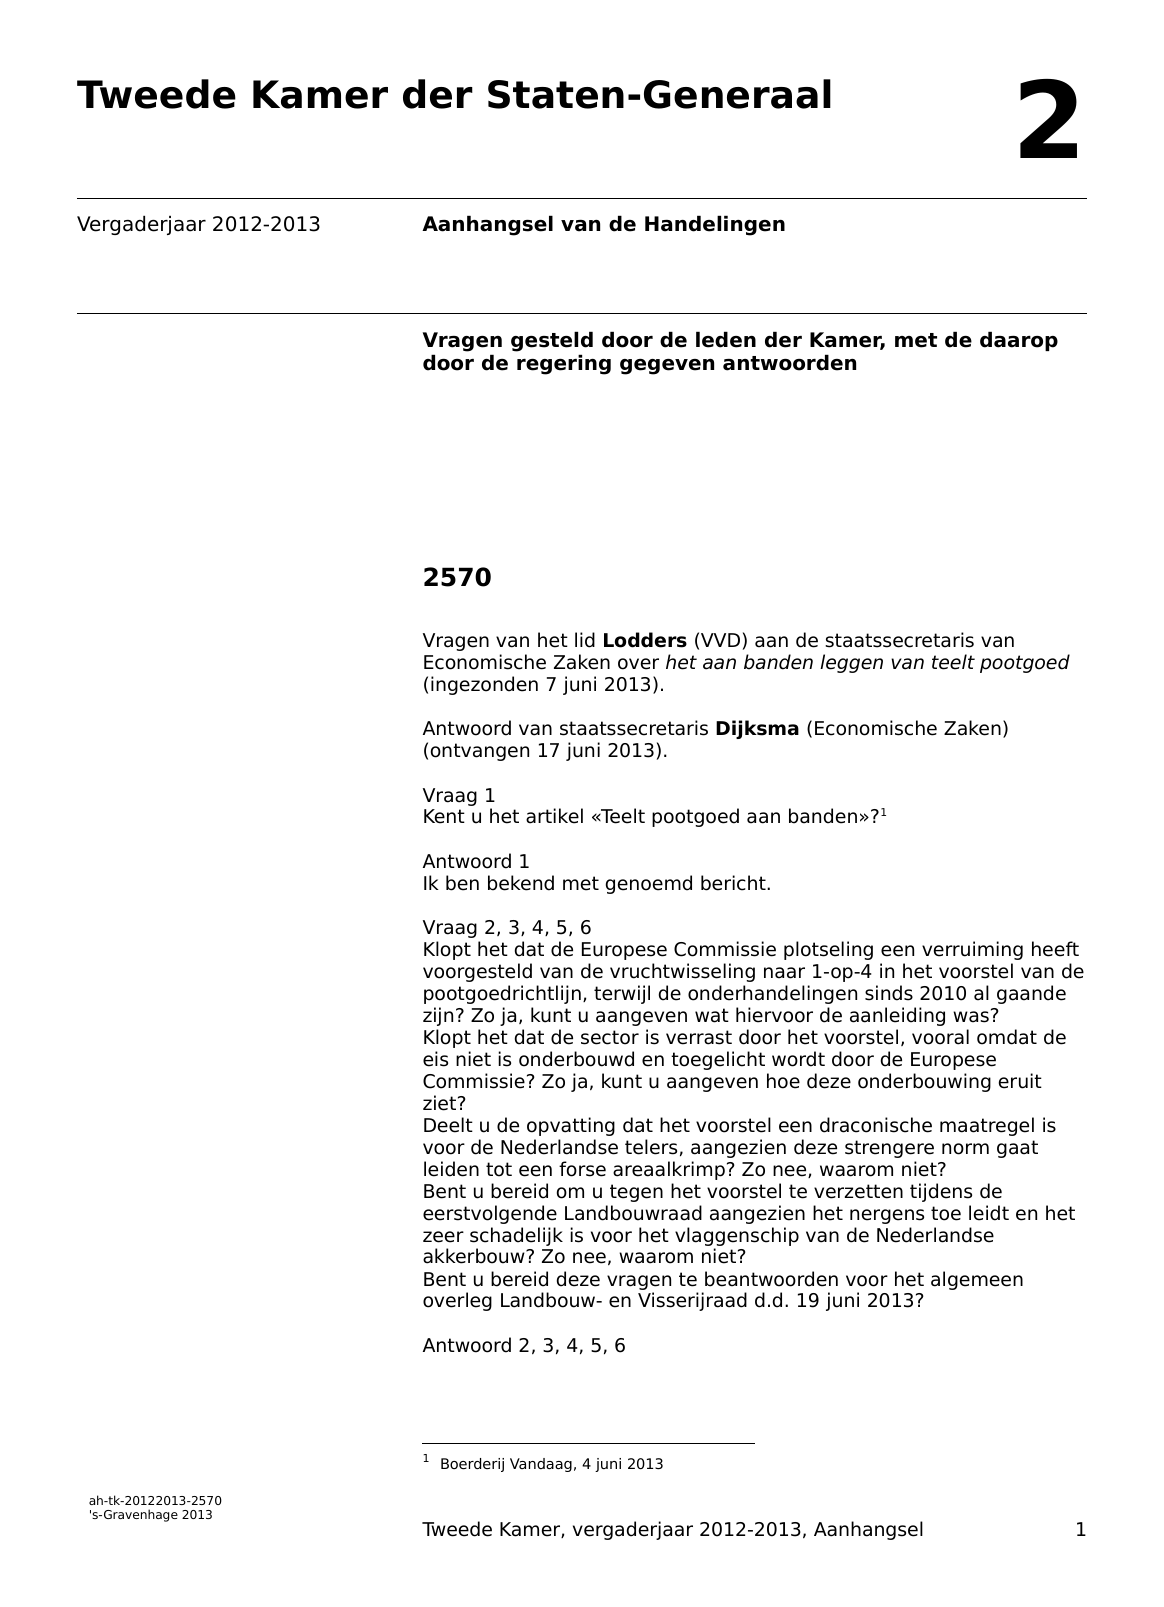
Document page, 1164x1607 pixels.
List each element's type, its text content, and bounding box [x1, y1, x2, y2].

table_header 2 [886, 59, 1087, 198]
text Vraag 2, 3, 4, 5, 6 [422, 917, 1087, 939]
text Boerderij Vandaag, 4 juni 2013 [422, 1452, 1087, 1474]
text Klopt het dat de sector is verrast door het voorstel, vooral omdat de eis niet is onderbouwd en toegelicht wordt door de Europese Commissie? Zo ja, kunt u aangeven hoe deze onderbouwing eruit ziet? [422, 1027, 1087, 1114]
text Antwoord 2, 3, 4, 5, 6 [422, 1334, 1087, 1357]
table_cell [77, 314, 422, 375]
text Bent u bereid deze vragen te beantwoorden voor het algemeen overleg Landbouw- en Visserijraad d.d. 19 juni 2013? [422, 1268, 1087, 1312]
text ah-tk-20122013-2570 [88, 1494, 323, 1508]
text 2570 [422, 563, 1087, 592]
text Kent u het artikel «Teelt pootgoed aan banden»? [422, 806, 1087, 828]
text Antwoord 1 [422, 851, 1087, 873]
table_cell Vragen gesteld door de leden der Kamer, met de daarop door de regering gegeven antwoorden [422, 314, 1087, 375]
text Vraag 1 [422, 784, 1087, 806]
text Vragen van het lid Lodders (VVD) aan de staatssecretaris van Economische Zaken over het aan banden leggen van teelt pootgoed (ingezonden 7 juni 2013). [422, 630, 1087, 696]
table_header Tweede Kamer der Staten-Generaal [77, 59, 886, 198]
text 's-Gravenhage 2013 [88, 1508, 323, 1522]
text Deelt u de opvatting dat het voorstel een draconische maatregel is voor de Nederlandse telers, aangezien deze strengere norm gaat leiden tot een forse areaalkrimp? Zo nee, waarom niet? [422, 1114, 1087, 1181]
text Ik ben bekend met genoemd bericht. [422, 873, 1087, 894]
text Klopt het dat de Europese Commissie plotseling een verruiming heeft voorgesteld van de vruchtwisseling naar 1-op-4 in het voorstel van de pootgoedrichtlijn, terwijl de onderhandelingen sinds 2010 al gaande zijn? Zo ja, kunt u aangeven wat hiervoor de aanleiding was? [422, 939, 1087, 1027]
table_cell Vergaderjaar 2012-2013 [77, 199, 422, 313]
text Antwoord van staatssecretaris Dijksma (Economische Zaken) (ontvangen 17 juni 2013). [422, 718, 1087, 762]
text Bent u bereid om u tegen het voorstel te verzetten tijdens de eerstvolgende Landbouwraad aangezien het nergens toe leidt en het zeer schadelijk is voor het vlaggenschip van de Nederlandse akkerbouw? Zo nee, waarom niet? [422, 1181, 1087, 1268]
table_cell Aanhangsel van de Handelingen [422, 199, 1087, 313]
